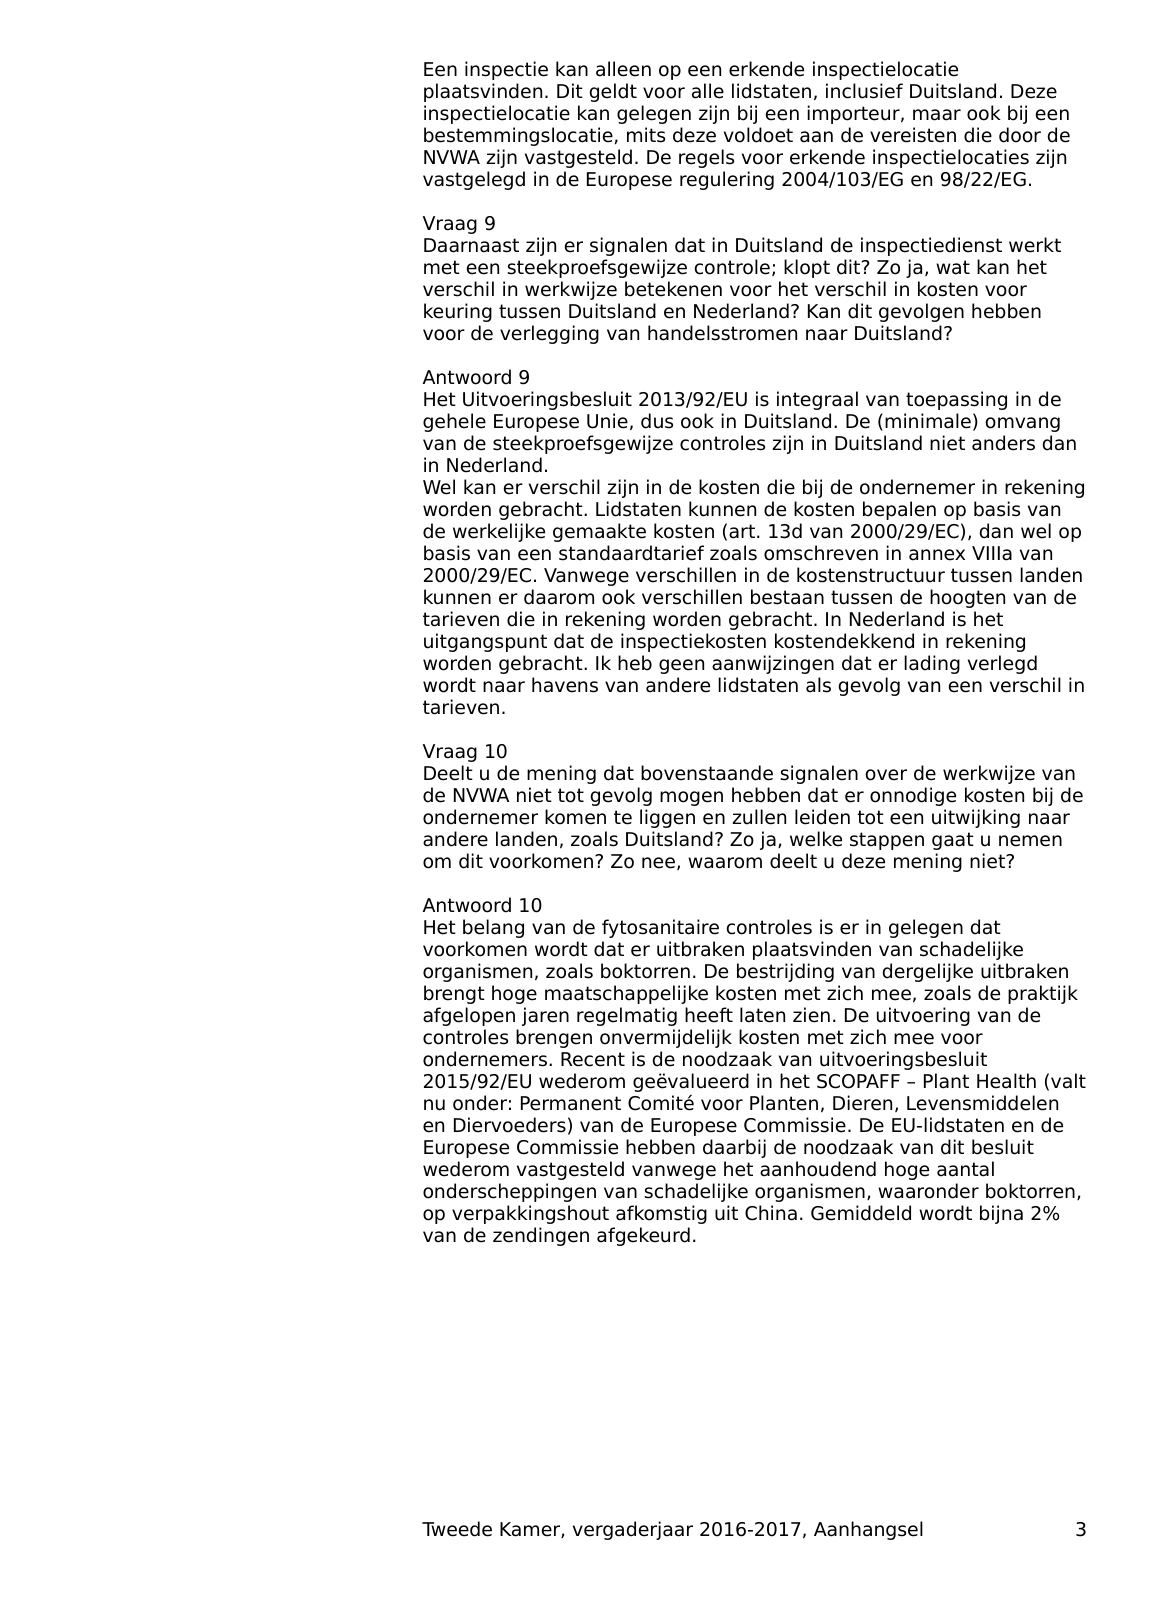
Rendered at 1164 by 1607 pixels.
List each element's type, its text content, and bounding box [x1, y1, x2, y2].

text Het belang van de fytosanitaire controles is er in gelegen dat voorkomen wordt dat er uitbraken plaatsvinden van schadelijke organismen, zoals boktorren. De bestrijding van dergelijke uitbraken brengt hoge maatschappelijke kosten met zich mee, zoals de praktijk afgelopen jaren regelmatig heeft laten zien. De uitvoering van de controles brengen onvermijdelijk kosten met zich mee voor ondernemers. Recent is de noodzaak van uitvoeringsbesluit 2015/92/EU wederom geëvalueerd in het SCOPAFF – Plant Health (valt nu onder: Permanent Comité voor Planten, Dieren, Levensmiddelen en Diervoeders) van de Europese Commissie. De EU-lidstaten en de Europese Commissie hebben daarbij de noodzaak van dit besluit wederom vastgesteld vanwege het aanhoudend hoge aantal onderscheppingen van schadelijke organismen, waaronder boktorren, op verpakkingshout afkomstig uit China. Gemiddeld wordt bijna 2% van de zendingen afgekeurd. [422, 917, 1087, 1247]
text Het Uitvoeringsbesluit 2013/92/EU is integraal van toepassing in de gehele Europese Unie, dus ook in Duitsland. De (minimale) omvang van de steekproefsgewijze controles zijn in Duitsland niet anders dan in Nederland. [422, 389, 1087, 477]
text Deelt u de mening dat bovenstaande signalen over de werkwijze van de NVWA niet tot gevolg mogen hebben dat er onnodige kosten bij de ondernemer komen te liggen en zullen leiden tot een uitwijking naar andere landen, zoals Duitsland? Zo ja, welke stappen gaat u nemen om dit voorkomen? Zo nee, waarom deelt u deze mening niet? [422, 763, 1087, 873]
text Een inspectie kan alleen op een erkende inspectielocatie plaatsvinden. Dit geldt voor alle lidstaten, inclusief Duitsland. Deze inspectielocatie kan gelegen zijn bij een importeur, maar ook bij een bestemmingslocatie, mits deze voldoet aan de vereisten die door de NVWA zijn vastgesteld. De regels voor erkende inspectielocaties zijn vastgelegd in de Europese regulering 2004/103/EG en 98/22/EG. [422, 59, 1087, 191]
text Vraag 10 [422, 741, 1087, 763]
text Antwoord 9 [422, 367, 1087, 389]
text Vraag 9 [422, 213, 1087, 235]
text Wel kan er verschil zijn in de kosten die bij de ondernemer in rekening worden gebracht. Lidstaten kunnen de kosten bepalen op basis van de werkelijke gemaakte kosten (art. 13d van 2000/29/EC), dan wel op basis van een standaardtarief zoals omschreven in annex VIIIa van 2000/29/EC. Vanwege verschillen in de kostenstructuur tussen landen kunnen er daarom ook verschillen bestaan tussen de hoogten van de tarieven die in rekening worden gebracht. In Nederland is het uitgangspunt dat de inspectiekosten kostendekkend in rekening worden gebracht. Ik heb geen aanwijzingen dat er lading verlegd wordt naar havens van andere lidstaten als gevolg van een verschil in tarieven. [422, 477, 1087, 719]
text Antwoord 10 [422, 895, 1087, 917]
text Daarnaast zijn er signalen dat in Duitsland de inspectiedienst werkt met een steekproefsgewijze controle; klopt dit? Zo ja, wat kan het verschil in werkwijze betekenen voor het verschil in kosten voor keuring tussen Duitsland en Nederland? Kan dit gevolgen hebben voor de verlegging van handelsstromen naar Duitsland? [422, 235, 1087, 345]
